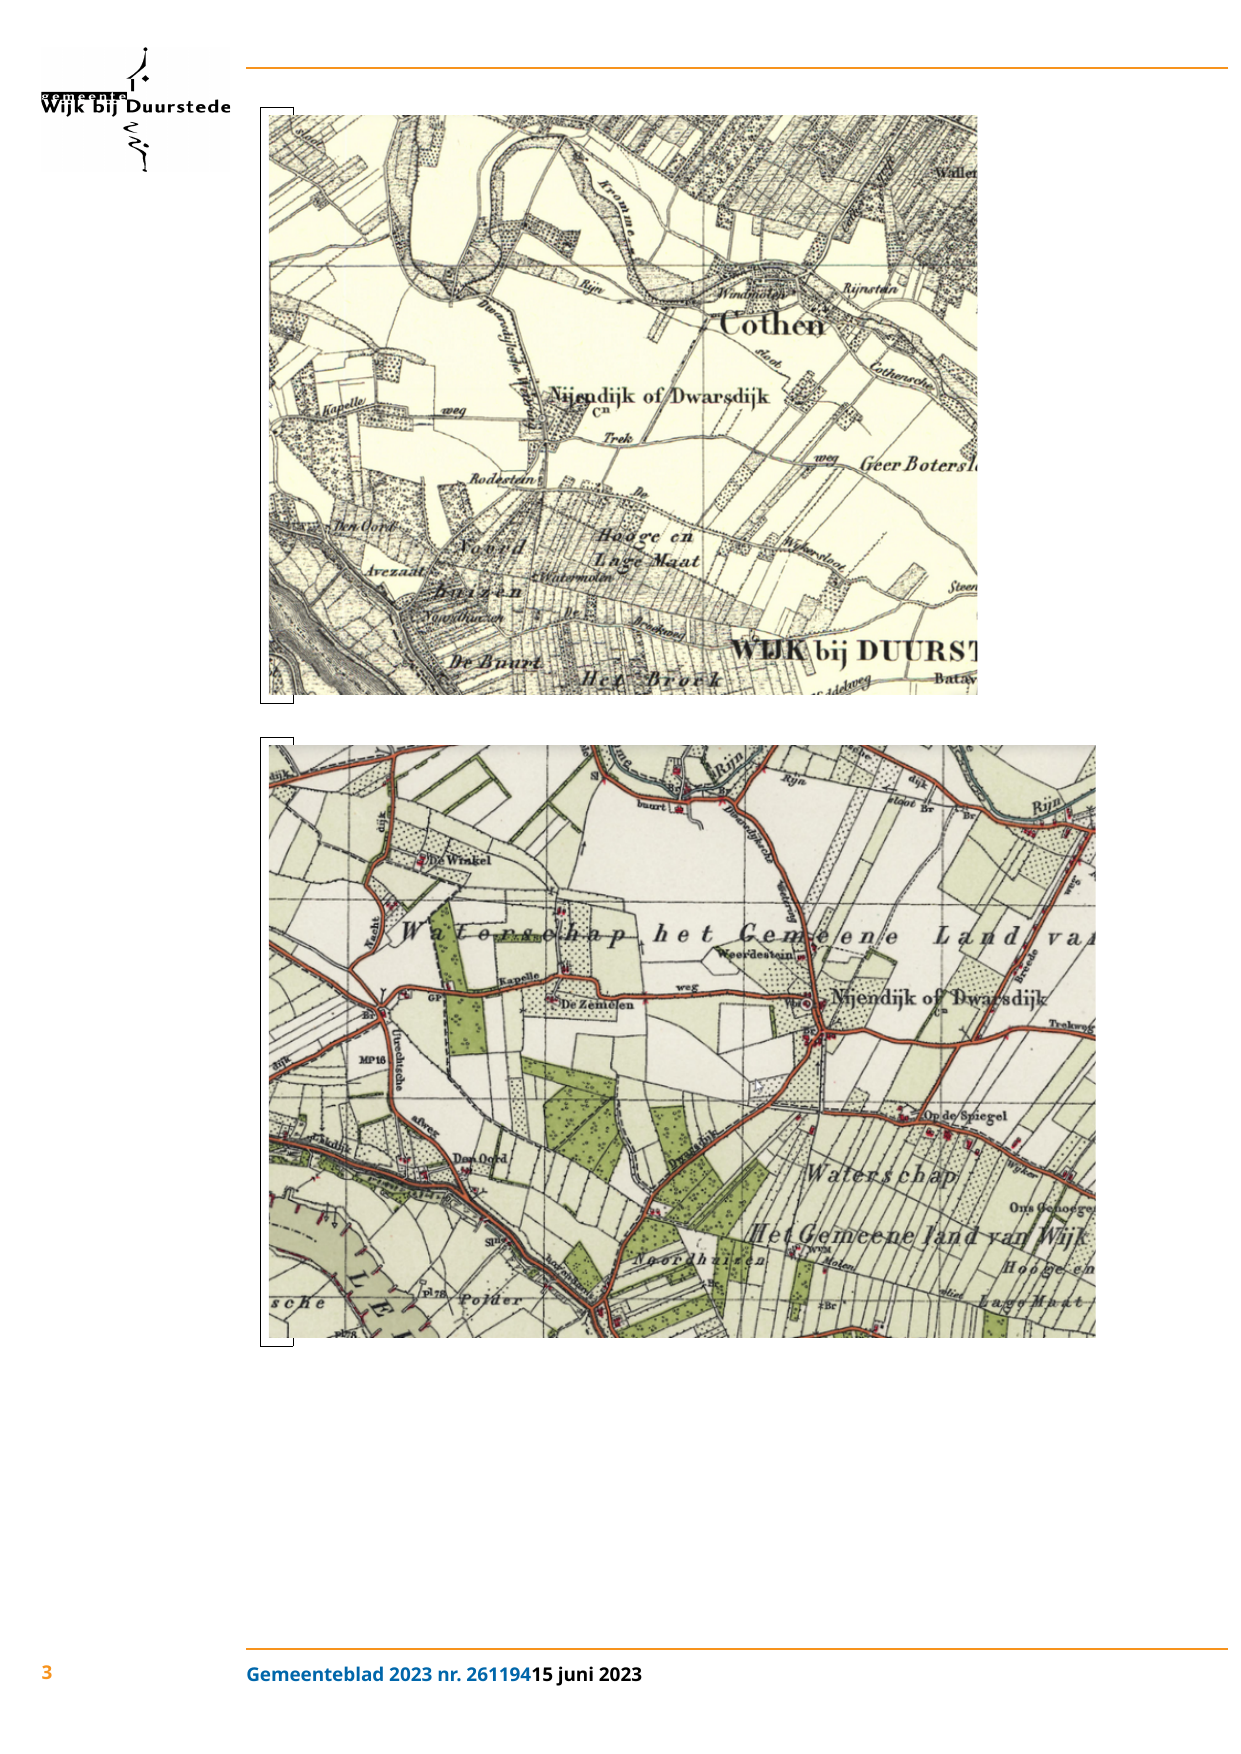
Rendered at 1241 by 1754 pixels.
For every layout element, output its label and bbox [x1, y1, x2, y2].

picture [41, 47, 231, 172]
picture [268, 115, 978, 695]
picture [268, 745, 1096, 1338]
